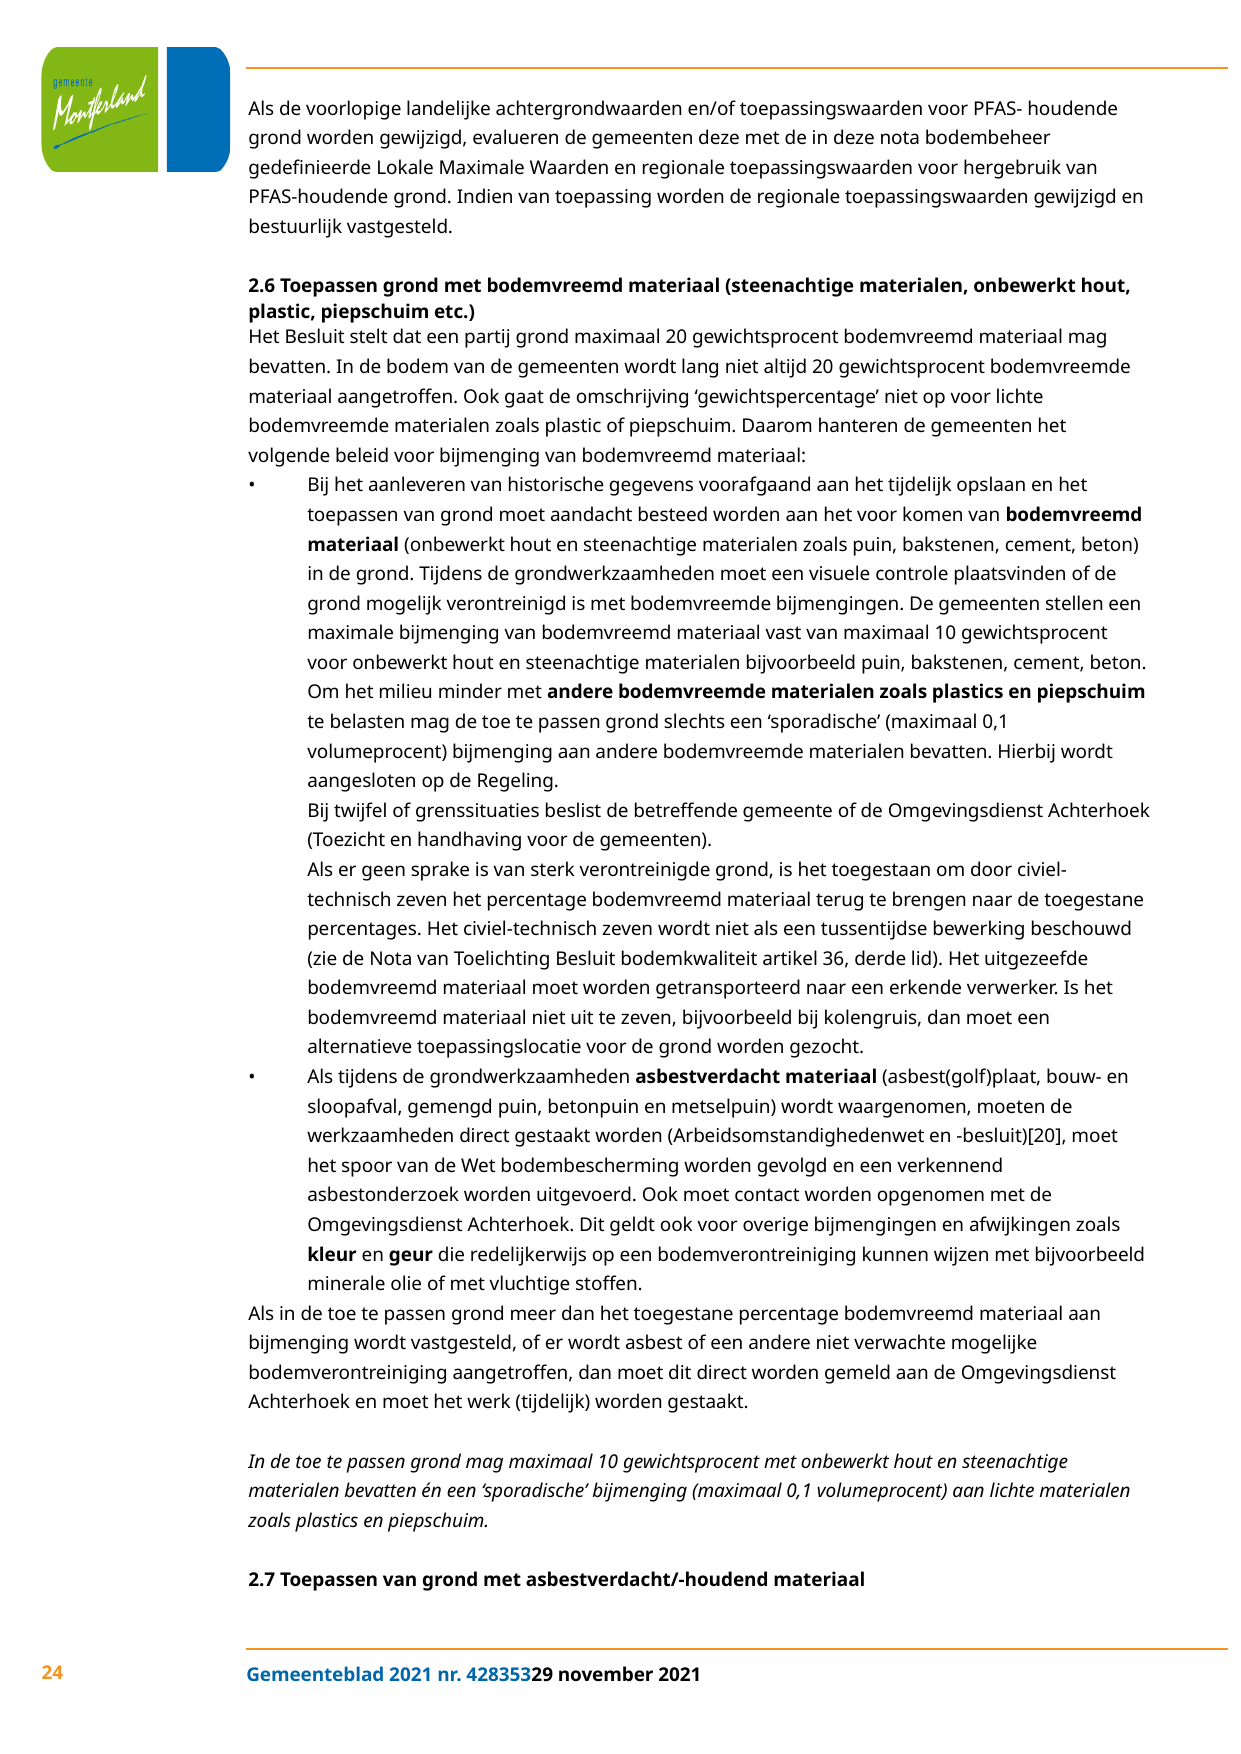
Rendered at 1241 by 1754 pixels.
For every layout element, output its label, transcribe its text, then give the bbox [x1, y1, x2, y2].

list Als er geen sprake is van sterk verontreinigde grond, is het toegestaan om door civiel- technisch zeven het percentage bodemvreemd materiaal terug te brengen naar de toegestane percentages. Het civiel-technisch zeven wordt niet als een tussentijdse bewerking beschouwd (zie de Nota van Toelichting Besluit bodemkwaliteit artikel 36, derde lid). Het uitgezeefde bodemvreemd materiaal moet worden getransporteerd naar een erkende verwerker. Is het bodemvreemd materiaal niet uit te zeven, bijvoorbeeld bij kolengruis, dan moet een alternatieve toepassingslocatie voor de grond worden gezocht. [248, 856, 1152, 1059]
list Bij het aanleveren van historische gegevens voorafgaand aan het tijdelijk opslaan en het toepassen van grond moet aandacht besteed worden aan het voor komen van bodemvreemd materiaal (onbewerkt hout en steenachtige materialen zoals puin, bakstenen, cement, beton) in de grond. Tijdens de grondwerkzaamheden moet een visuele controle plaatsvinden of de grond mogelijk verontreinigd is met bodemvreemde bijmengingen. De gemeenten stellen een maximale bijmenging van bodemvreemd materiaal vast van maximaal 10 gewichtsprocent voor onbewerkt hout en steenachtige materialen bijvoorbeeld puin, bakstenen, cement, beton. [248, 472, 1152, 675]
text 2.7 Toepassen van grond met asbestverdacht/-houdend materiaal [248, 1566, 1152, 1591]
text Het Besluit stelt dat een partij grond maximaal 20 gewichtsprocent bodemvreemd materiaal mag bevatten. In de bodem van de gemeenten wordt lang niet altijd 20 gewichtsprocent bodemvreemde materiaal aangetroffen. Ook gaat de omschrijving ‘gewichtspercentage’ niet op voor lichte bodemvreemde materialen zoals plastic of piepschuim. Daarom hanteren de gemeenten het volgende beleid voor bijmenging van bodemvreemd materiaal: [248, 324, 1152, 468]
list Bij twijfel of grenssituaties beslist de betreffende gemeente of de Omgevingsdienst Achterhoek (Toezicht en handhaving voor de gemeenten). [248, 797, 1152, 852]
list Om het milieu minder met andere bodemvreemde materialen zoals plastics en piepschuim te belasten mag de toe te passen grond slechts een ‘sporadische’ (maximaal 0,1 volumeprocent) bijmenging aan andere bodemvreemde materialen bevatten. Hierbij wordt aangesloten op de Regeling. [248, 679, 1152, 793]
picture [41, 47, 231, 172]
text 2.6 Toepassen grond met bodemvreemd materiaal (steenachtige materialen, onbewerkt hout, plastic, piepschuim etc.) [248, 272, 1152, 324]
text Als in de toe te passen grond meer dan het toegestane percentage bodemvreemd materiaal aan bijmenging wordt vastgesteld, of er wordt asbest of een andere niet verwachte mogelijke bodemverontreiniging aangetroffen, dan moet dit direct worden gemeld aan de Omgevingsdienst Achterhoek en moet het werk (tijdelijk) worden gestaakt. [248, 1300, 1152, 1414]
list Als tijdens de grondwerkzaamheden asbestverdacht materiaal (asbest(golf)plaat, bouw- en sloopafval, gemengd puin, betonpuin en metselpuin) wordt waargenomen, moeten de werkzaamheden direct gestaakt worden (Arbeidsomstandighedenwet en -besluit)[20], moet het spoor van de Wet bodembescherming worden gevolgd en een verkennend asbestonderzoek worden uitgevoerd. Ook moet contact worden opgenomen met de Omgevingsdienst Achterhoek. Dit geldt ook voor overige bijmengingen en afwijkingen zoals kleur en geur die redelijkerwijs op een bodemverontreiniging kunnen wijzen met bijvoorbeeld minerale olie of met vluchtige stoffen. [248, 1063, 1152, 1296]
text Als de voorlopige landelijke achtergrondwaarden en/of toepassingswaarden voor PFAS- houdende grond worden gewijzigd, evalueren de gemeenten deze met de in deze nota bodembeheer gedefinieerde Lokale Maximale Waarden en regionale toepassingswaarden voor hergebruik van PFAS-houdende grond. Indien van toepassing worden de regionale toepassingswaarden gewijzigd en bestuurlijk vastgesteld. [248, 95, 1152, 239]
table_header In de toe te passen grond mag maximaal 10 gewichtsprocent met onbewerkt hout en steenachtige materialen bevatten én een ‘sporadische’ bijmenging (maximaal 0,1 volumeprocent) aan lichte materialen zoals plastics en piepschuim. [248, 1448, 1152, 1533]
